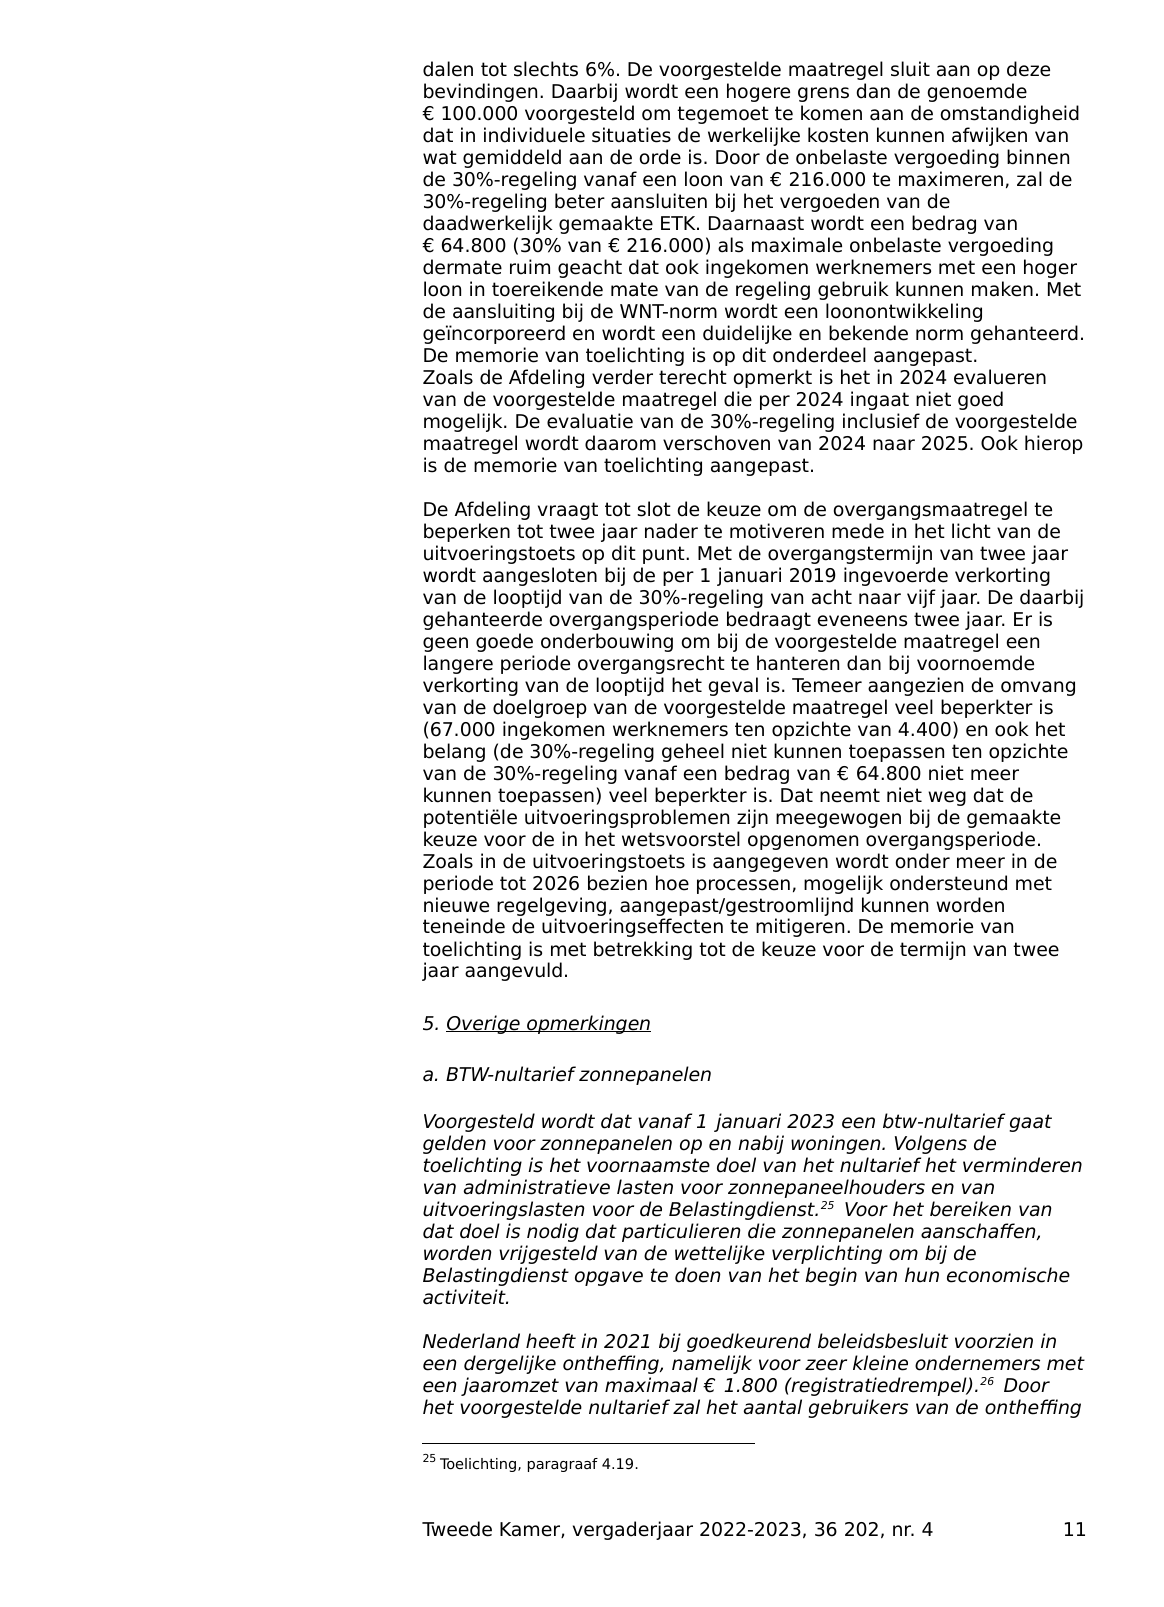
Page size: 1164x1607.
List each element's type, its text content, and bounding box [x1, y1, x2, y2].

text Zoals de Afdeling verder terecht opmerkt is het in 2024 evalueren van de voorgestelde maatregel die per 2024 ingaat niet goed mogelijk. De evaluatie van de 30%-regeling inclusief de voorgestelde maatregel wordt daarom verschoven van 2024 naar 2025. Ook hierop is de memorie van toelichting aangepast. [422, 367, 1087, 477]
text Voorgesteld wordt dat vanaf 1 januari 2023 een btw-nultarief gaat gelden voor zonnepanelen op en nabij woningen. Volgens de toelichting is het voornaamste doel van het nultarief het verminderen van administratieve lasten voor zonnepaneelhouders en van uitvoeringslasten voor de Belastingdienst. Voor het bereiken van dat doel is nodig dat particulieren die zonnepanelen aanschaffen, worden vrijgesteld van de wettelijke verplichting om bij de Belastingdienst opgave te doen van het begin van hun economische activiteit. [422, 1111, 1087, 1309]
subtitle a. BTW-nultarief zonnepanelen [422, 1064, 1087, 1086]
text Nederland heeft in 2021 bij goedkeurend beleidsbesluit voorzien in een dergelijke ontheffing, namelijk voor zeer kleine ondernemers met een jaaromzet van maximaal € 1.800 (registratiedrempel). Door het voorgestelde nultarief zal het aantal gebruikers van de ontheffing [422, 1331, 1087, 1419]
text De Afdeling vraagt tot slot de keuze om de overgangsmaatregel te beperken tot twee jaar nader te motiveren mede in het licht van de uitvoeringstoets op dit punt. Met de overgangstermijn van twee jaar wordt aangesloten bij de per 1 januari 2019 ingevoerde verkorting van de looptijd van de 30%-regeling van acht naar vijf jaar. De daarbij gehanteerde overgangsperiode bedraagt eveneens twee jaar. Er is geen goede onderbouwing om bij de voorgestelde maatregel een langere periode overgangsrecht te hanteren dan bij voornoemde verkorting van de looptijd het geval is. Temeer aangezien de omvang van de doelgroep van de voorgestelde maatregel veel beperkter is (67.000 ingekomen werknemers ten opzichte van 4.400) en ook het belang (de 30%-regeling geheel niet kunnen toepassen ten opzichte van de 30%-regeling vanaf een bedrag van € 64.800 niet meer kunnen toepassen) veel beperkter is. Dat neemt niet weg dat de potentiële uitvoeringsproblemen zijn meegewogen bij de gemaakte keuze voor de in het wetsvoorstel opgenomen overgangsperiode. Zoals in de uitvoeringstoets is aangegeven wordt onder meer in de periode tot 2026 bezien hoe processen, mogelijk ondersteund met nieuwe regelgeving, aangepast/gestroomlijnd kunnen worden teneinde de uitvoeringseffecten te mitigeren. De memorie van toelichting is met betrekking tot de keuze voor de termijn van twee jaar aangevuld. [422, 499, 1087, 982]
text dalen tot slechts 6%. De voorgestelde maatregel sluit aan op deze bevindingen. Daarbij wordt een hogere grens dan de genoemde € 100.000 voorgesteld om tegemoet te komen aan de omstandigheid dat in individuele situaties de werkelijke kosten kunnen afwijken van wat gemiddeld aan de orde is. Door de onbelaste vergoeding binnen de 30%-regeling vanaf een loon van € 216.000 te maximeren, zal de 30%-regeling beter aansluiten bij het vergoeden van de daadwerkelijk gemaakte ETK. Daarnaast wordt een bedrag van € 64.800 (30% van € 216.000) als maximale onbelaste vergoeding dermate ruim geacht dat ook ingekomen werknemers met een hoger loon in toereikende mate van de regeling gebruik kunnen maken. Met de aansluiting bij de WNT-norm wordt een loonontwikkeling geïncorporeerd en wordt een duidelijke en bekende norm gehanteerd. De memorie van toelichting is op dit onderdeel aangepast. [422, 59, 1087, 367]
text Toelichting, paragraaf 4.19. [422, 1452, 1087, 1474]
subtitle 5. Overige opmerkingen [422, 1012, 1087, 1034]
